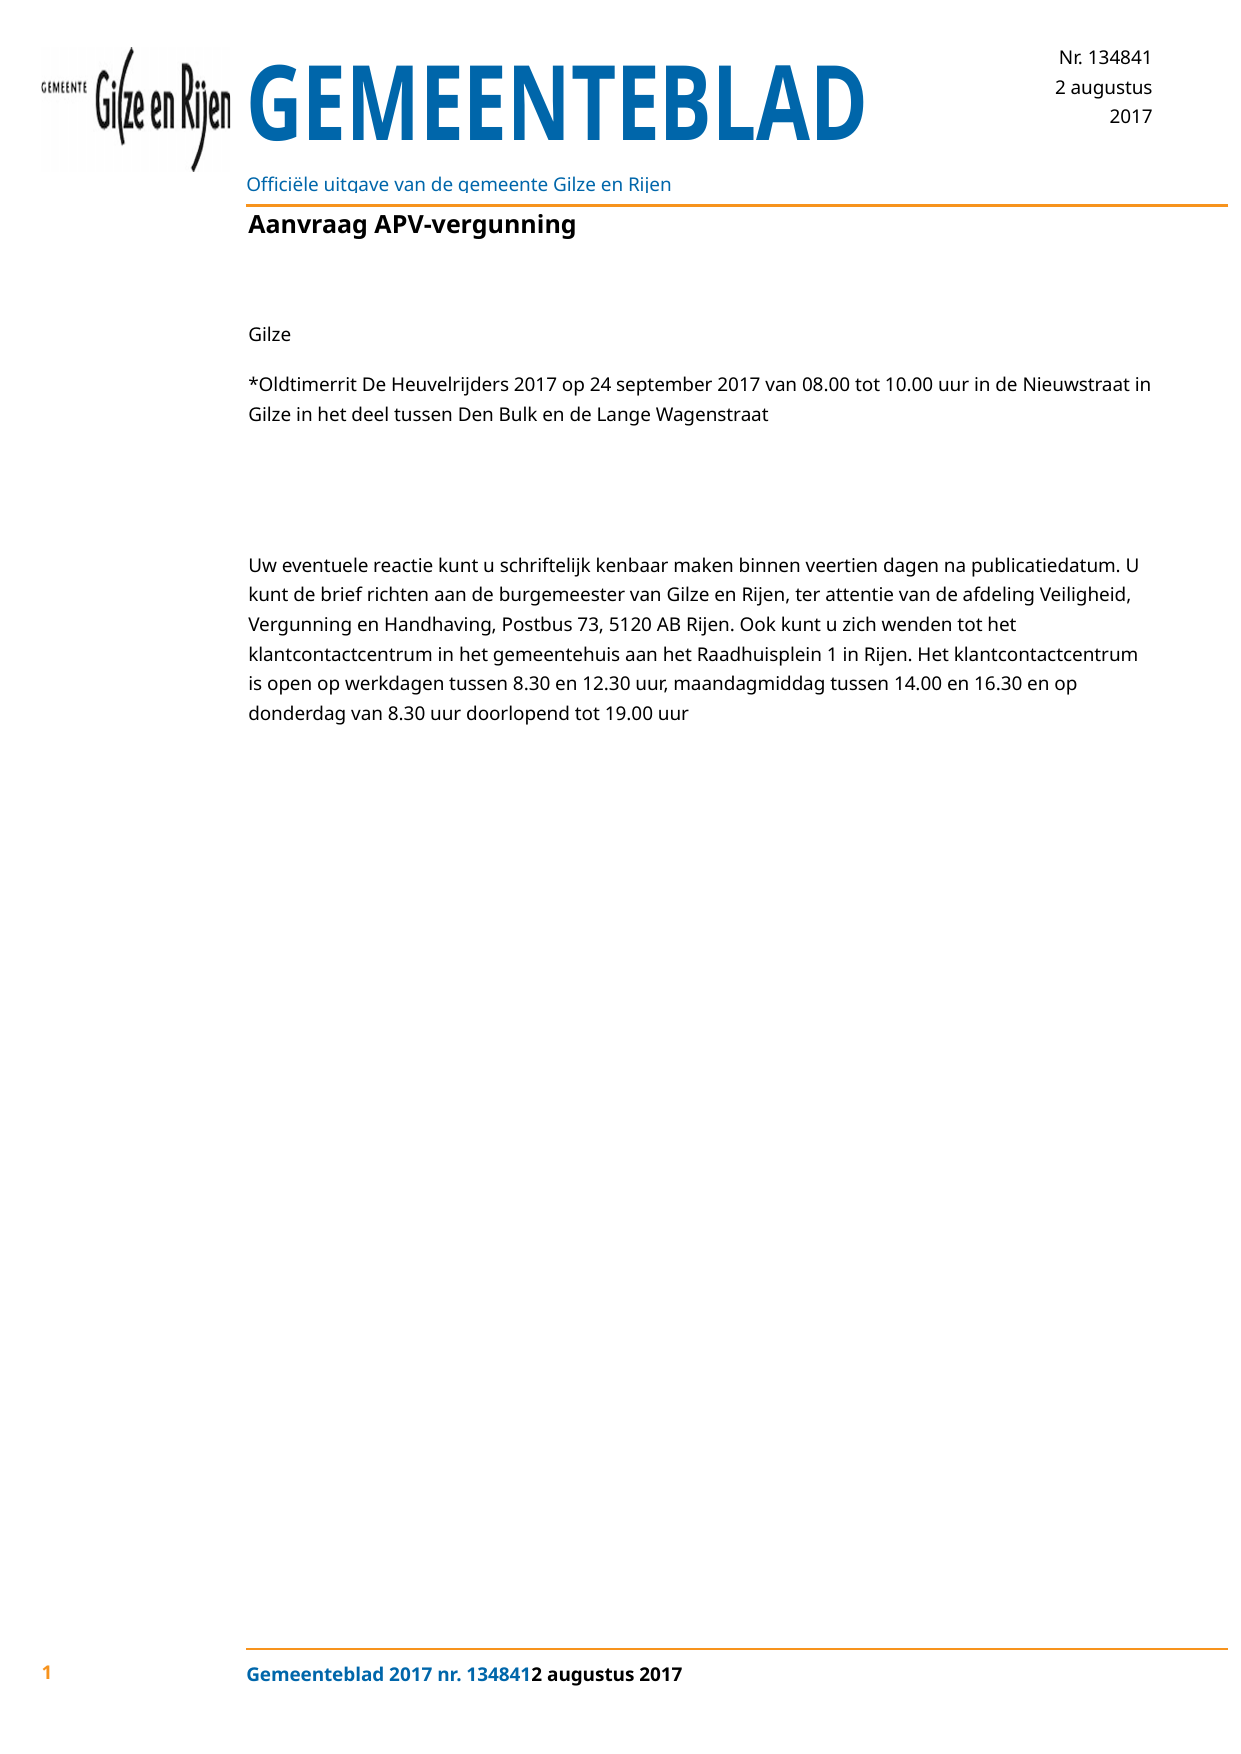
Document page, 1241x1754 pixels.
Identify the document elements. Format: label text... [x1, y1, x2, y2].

picture [41, 47, 231, 172]
text Uw eventuele reactie kunt u schriftelijk kenbaar maken binnen veertien dagen na publicatiedatum. U kunt de brief richten aan de burgemeester van Gilze en Rijen, ter attentie van de afdeling Veiligheid, Vergunning en Handhaving, Postbus 73, 5120 AB Rijen. Ook kunt u zich wenden tot het klantcontactcentrum in het gemeentehuis aan het Raadhuisplein 1 in Rijen. Het klantcontactcentrum is open op werkdagen tussen 8.30 en 12.30 uur, maandagmiddag tussen 14.00 en 16.30 en op donderdag van 8.30 uur doorlopend tot 19.00 uur [248, 552, 1152, 726]
text Gilze [248, 321, 1152, 346]
text Aanvraag APV-vergunning [248, 207, 1152, 241]
text *Oldtimerrit De Heuvelrijders 2017 op 24 september 2017 van 08.00 tot 10.00 uur in de Nieuwstraat in Gilze in het deel tussen Den Bulk en de Lange Wagenstraat [248, 371, 1152, 426]
